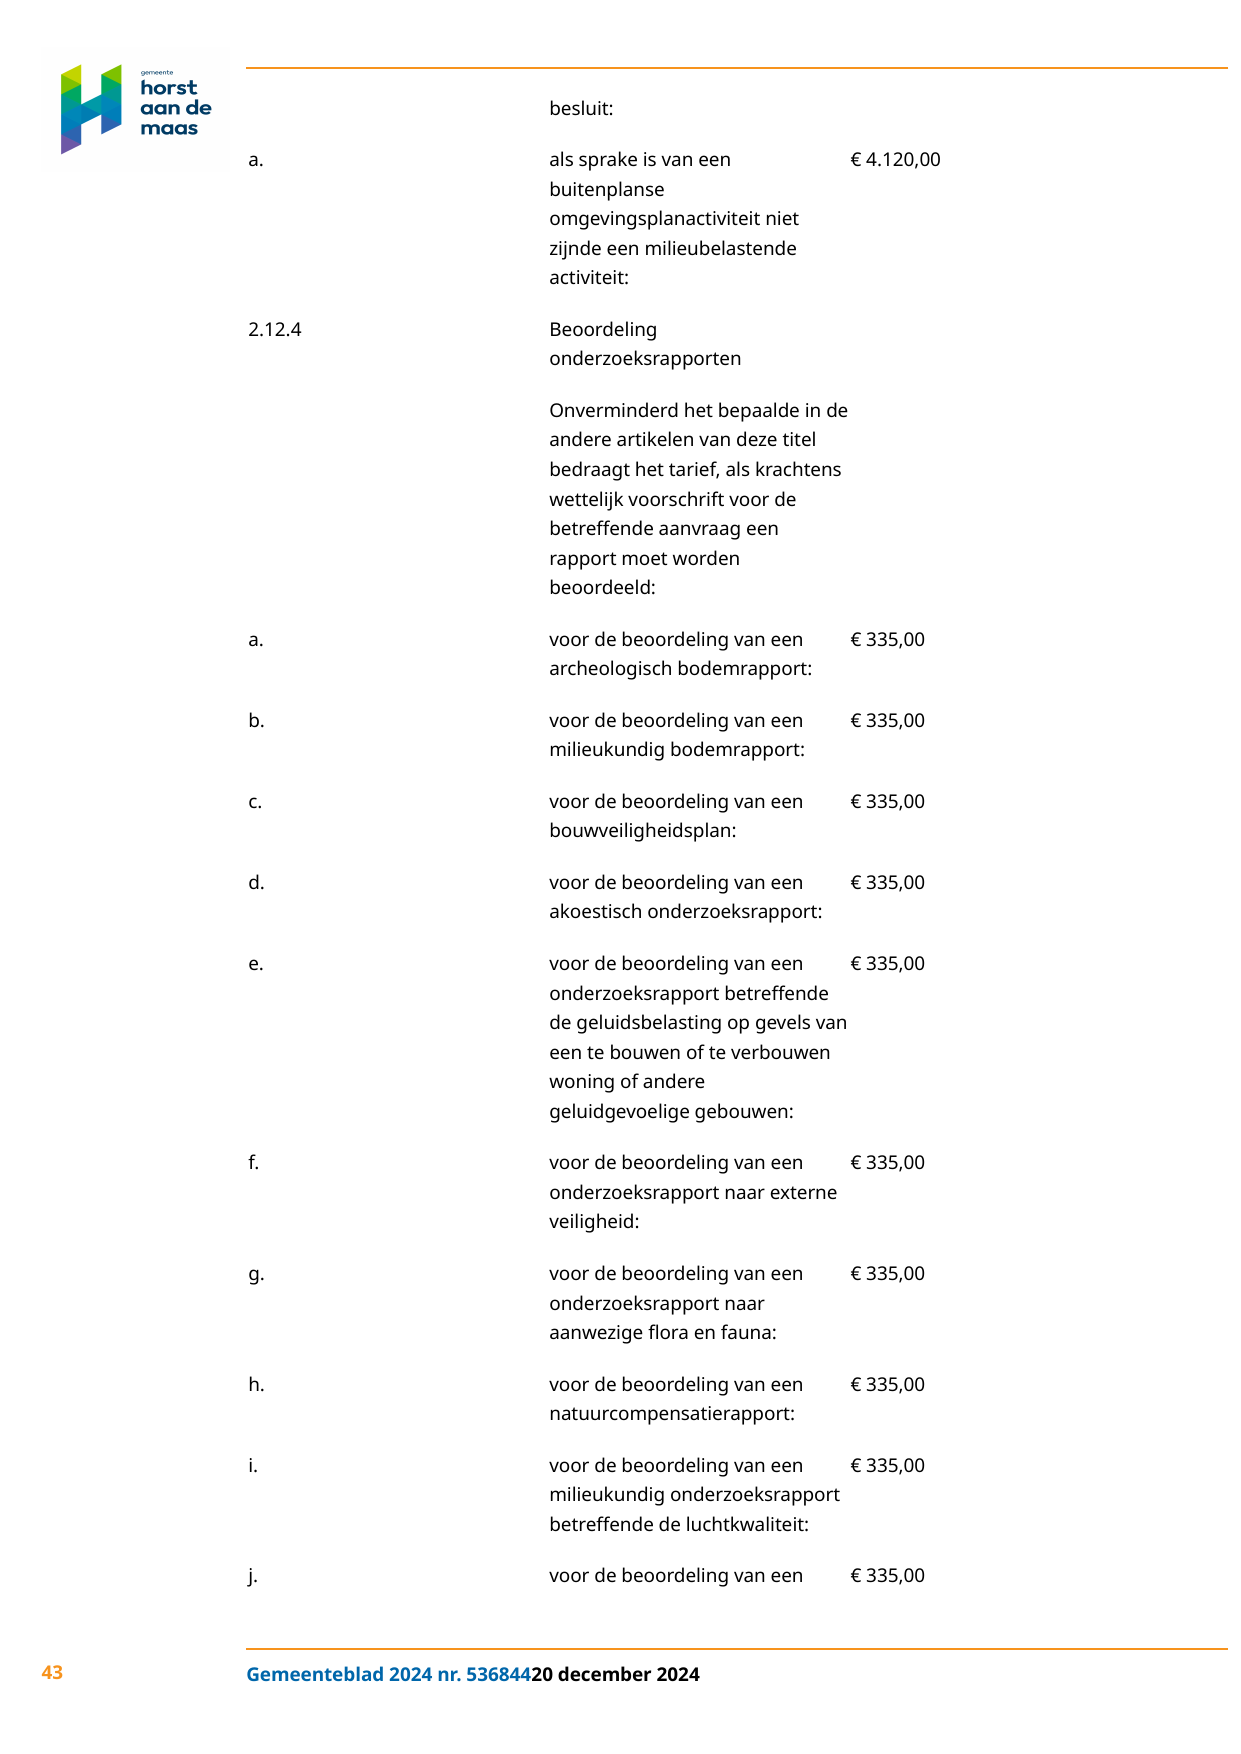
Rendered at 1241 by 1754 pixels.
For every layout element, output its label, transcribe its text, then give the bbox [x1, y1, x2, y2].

table_cell € 335,00 [850, 1150, 1152, 1234]
table_cell [248, 925, 549, 950]
table_cell € 335,00 [850, 1563, 1152, 1588]
table_cell d. [248, 869, 549, 924]
table_cell [549, 371, 850, 397]
table_cell € 335,00 [850, 1260, 1152, 1345]
table_cell voor de beoordeling van een [549, 1563, 850, 1588]
table_cell [549, 925, 850, 950]
table_cell als sprake is van een buitenplanse omgevingsplanactiviteit niet zijnde een milieubelastende activiteit: [549, 146, 850, 290]
table_cell i. [248, 1452, 549, 1537]
table_cell [850, 121, 1152, 146]
table_cell [248, 600, 549, 626]
table_cell besluit: [549, 95, 850, 121]
table_cell [850, 600, 1152, 626]
table_cell [850, 1537, 1152, 1562]
table_cell voor de beoordeling van een milieukundig onderzoeksrapport betreffende de luchtkwaliteit: [549, 1452, 850, 1537]
table_cell [850, 1345, 1152, 1371]
table_cell € 4.120,00 [850, 146, 1152, 290]
table_cell [850, 397, 1152, 600]
table_cell [549, 763, 850, 788]
table_cell [549, 121, 850, 146]
table_cell [248, 1537, 549, 1562]
table_cell voor de beoordeling van een onderzoeksrapport naar externe veiligheid: [549, 1150, 850, 1234]
table_cell [248, 397, 549, 600]
table_cell [549, 844, 850, 869]
table_cell f. [248, 1150, 549, 1234]
table_cell voor de beoordeling van een akoestisch onderzoeksrapport: [549, 869, 850, 924]
table_cell [549, 1345, 850, 1371]
table_cell [850, 371, 1152, 397]
table_cell [850, 844, 1152, 869]
table_cell voor de beoordeling van een natuurcompensatierapport: [549, 1371, 850, 1426]
table_cell a. [248, 626, 549, 681]
table_cell Beoordeling onderzoeksrapporten [549, 316, 850, 371]
table_cell € 335,00 [850, 626, 1152, 681]
table_cell [850, 316, 1152, 371]
table_cell [850, 1426, 1152, 1452]
table_cell e. [248, 950, 549, 1124]
table_cell [248, 1426, 549, 1452]
table_cell c. [248, 788, 549, 843]
table_cell € 335,00 [850, 1452, 1152, 1537]
table_cell [850, 763, 1152, 788]
table_cell € 335,00 [850, 788, 1152, 843]
table_cell g. [248, 1260, 549, 1345]
table_cell [248, 681, 549, 707]
table_cell [549, 600, 850, 626]
table_cell b. [248, 707, 549, 762]
table_cell € 335,00 [850, 1371, 1152, 1426]
table_cell voor de beoordeling van een milieukundig bodemrapport: [549, 707, 850, 762]
table_cell Onverminderd het bepaalde in de andere artikelen van deze titel bedraagt het tarief, als krachtens wettelijk voorschrift voor de betreffende aanvraag een rapport moet worden beoordeeld: [549, 397, 850, 600]
table_cell [248, 1124, 549, 1149]
table_cell € 335,00 [850, 869, 1152, 924]
table_cell [248, 1345, 549, 1371]
table_cell [549, 290, 850, 316]
table_cell [248, 121, 549, 146]
table_cell [549, 1537, 850, 1562]
table_cell [850, 1235, 1152, 1260]
table_cell [248, 1235, 549, 1260]
table_cell voor de beoordeling van een bouwveiligheidsplan: [549, 788, 850, 843]
table_cell h. [248, 1371, 549, 1426]
table_cell [850, 290, 1152, 316]
table_cell [549, 681, 850, 707]
table_cell [248, 371, 549, 397]
table_cell [850, 925, 1152, 950]
table_cell a. [248, 146, 549, 290]
table_cell 2.12.4 [248, 316, 549, 371]
table_cell voor de beoordeling van een onderzoeksrapport naar aanwezige flora en fauna: [549, 1260, 850, 1345]
table_cell [248, 763, 549, 788]
table_cell voor de beoordeling van een archeologisch bodemrapport: [549, 626, 850, 681]
table_cell [248, 95, 549, 121]
table_cell [248, 290, 549, 316]
table_cell € 335,00 [850, 950, 1152, 1124]
table_cell voor de beoordeling van een onderzoeksrapport betreffende de geluidsbelasting op gevels van een te bouwen of te verbouwen woning of andere geluidgevoelige gebouwen: [549, 950, 850, 1124]
picture [41, 47, 231, 172]
table_cell j. [248, 1563, 549, 1588]
table_cell [850, 95, 1152, 121]
table_cell [248, 844, 549, 869]
table_cell [850, 681, 1152, 707]
table_cell [549, 1426, 850, 1452]
table_cell [549, 1235, 850, 1260]
table_cell € 335,00 [850, 707, 1152, 762]
table_cell [549, 1124, 850, 1149]
table_cell [850, 1124, 1152, 1149]
